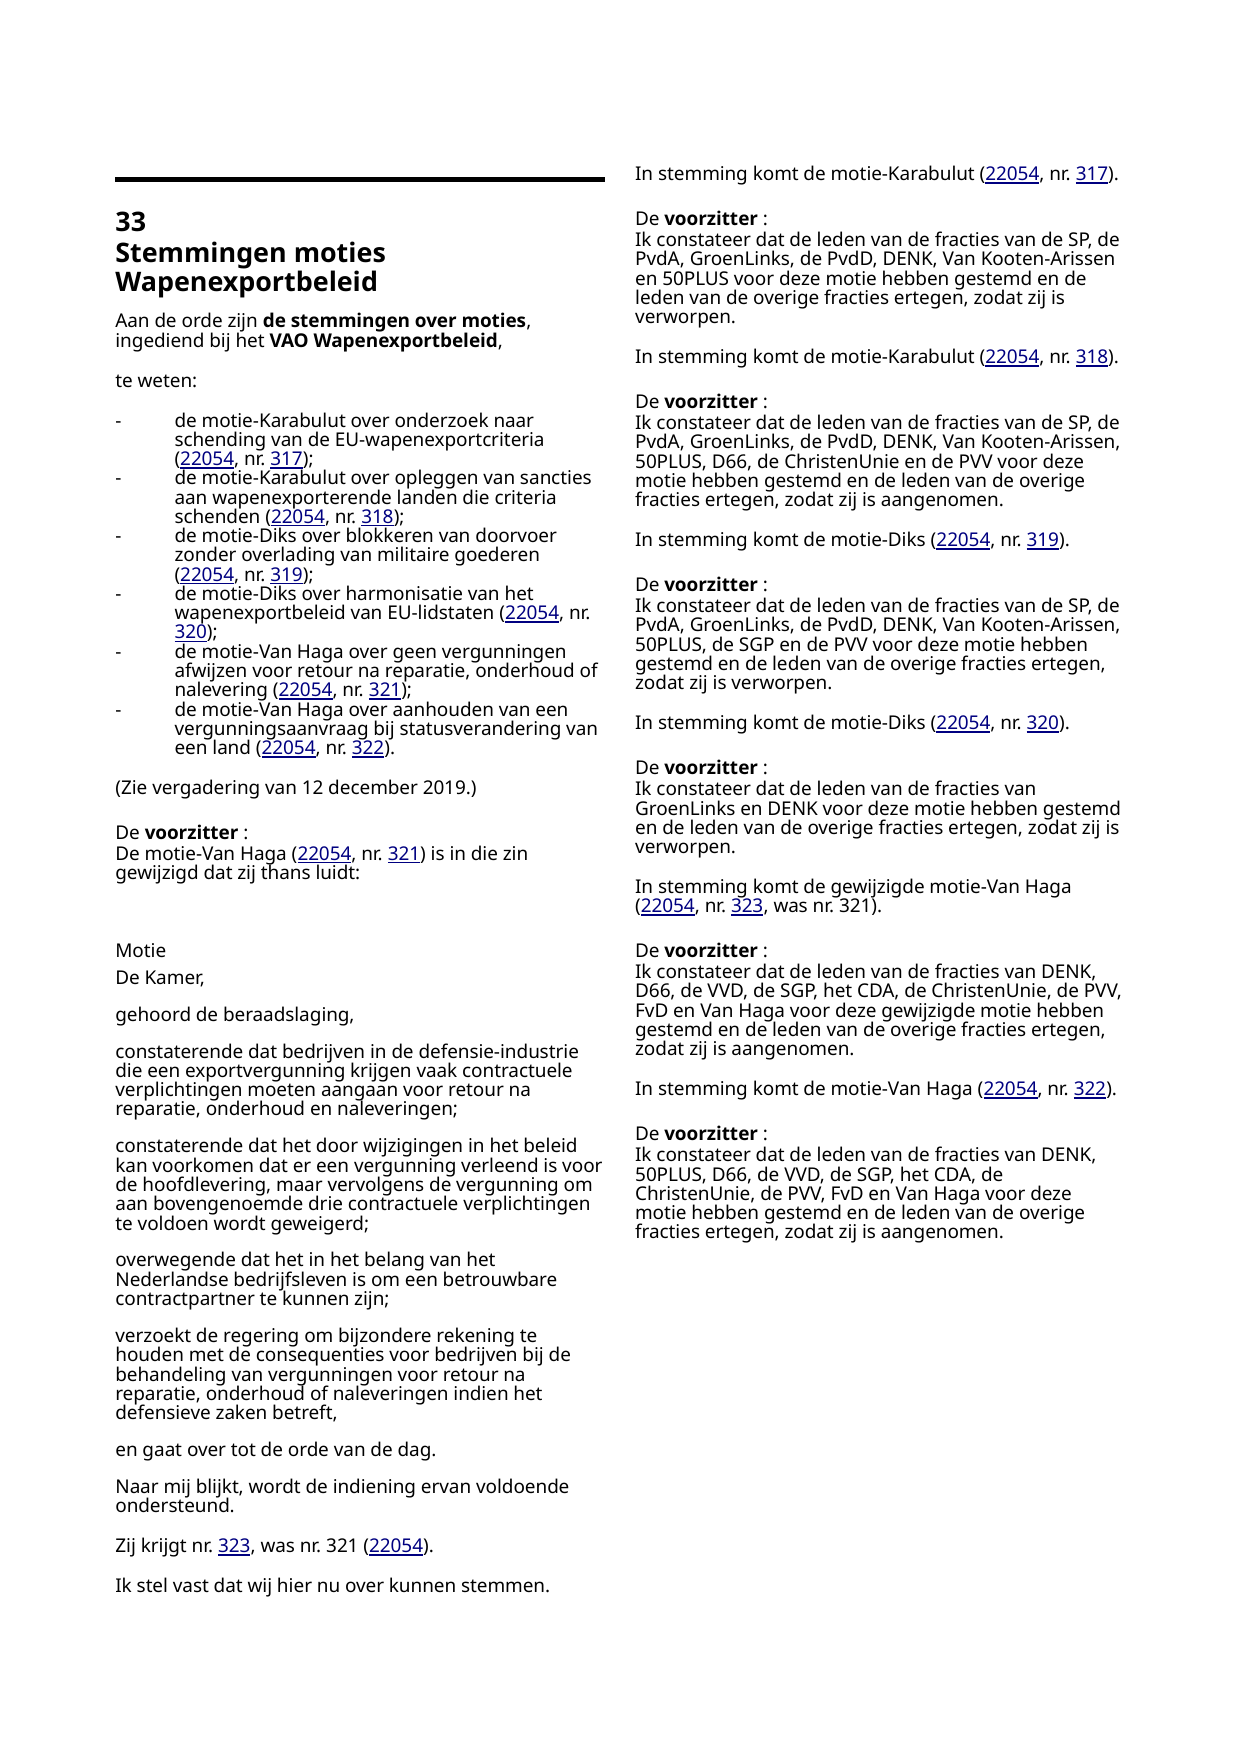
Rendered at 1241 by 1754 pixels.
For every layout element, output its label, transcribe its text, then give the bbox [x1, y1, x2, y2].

list de motie-Karabulut over onderzoek naar schending van de EU-wapenexportcriteria (22054, nr. 317); [115, 412, 605, 469]
text De voorzitter : [635, 571, 1125, 597]
text De voorzitter : [635, 754, 1125, 780]
text en gaat over tot de orde van de dag. [115, 1441, 605, 1460]
text constaterende dat het door wijzigingen in het beleid kan voorkomen dat er een vergunning verleend is voor de hoofdlevering, maar vervolgens de vergunning om aan bovengenoemde drie contractuele verplichtingen te voldoen wordt geweigerd; [115, 1137, 605, 1234]
text overwegende dat het in het belang van het Nederlandse bedrijfsleven is om een betrouwbare contractpartner te kunnen zijn; [115, 1251, 605, 1309]
text De voorzitter : [635, 388, 1125, 414]
text Ik constateer dat de leden van de fracties van de SP, de PvdA, GroenLinks, de PvdD, DENK, Van Kooten-Arissen, 50PLUS, de SGP en de PVV voor deze motie hebben gestemd en de leden van de overige fracties ertegen, zodat zij is verworpen. [635, 597, 1125, 693]
text Naar mij blijkt, wordt de indiening ervan voldoende ondersteund. [115, 1478, 605, 1517]
text Aan de orde zijn de stemmingen over moties, ingediend bij het VAO Wapenexportbeleid, [115, 312, 605, 351]
text 33 [115, 203, 605, 239]
text gehoord de beraadslaging, [115, 1006, 605, 1025]
text In stemming komt de gewijzigde motie-Van Haga (22054, nr. 323, was nr. 321). [635, 878, 1125, 917]
text Ik constateer dat de leden van de fracties van DENK, D66, de VVD, de SGP, het CDA, de ChristenUnie, de PVV, FvD en Van Haga voor deze gewijzigde motie hebben gestemd en de leden van de overige fracties ertegen, zodat zij is aangenomen. [635, 963, 1125, 1059]
list de motie-Diks over harmonisatie van het wapenexportbeleid van EU-lidstaten (22054, nr. 320); [115, 585, 605, 643]
text De motie-Van Haga (22054, nr. 321) is in die zin gewijzigd dat zij thans luidt: [115, 845, 605, 883]
text De voorzitter : [115, 819, 605, 845]
list de motie-Karabulut over opleggen van sancties aan wapenexporterende landen die criteria schenden (22054, nr. 318); [115, 469, 605, 527]
text In stemming komt de motie-Van Haga (22054, nr. 322). [635, 1080, 1125, 1100]
text In stemming komt de motie-Karabulut (22054, nr. 318). [635, 348, 1125, 368]
text De voorzitter : [635, 937, 1125, 963]
text verzoekt de regering om bijzondere rekening te houden met de consequenties voor bedrijven bij de behandeling van vergunningen voor retour na reparatie, onderhoud of naleveringen indien het defensieve zaken betreft, [115, 1327, 605, 1423]
text De voorzitter : [635, 1121, 1125, 1146]
text De Kamer, [115, 969, 605, 988]
text constaterende dat bedrijven in de defensie-industrie die een exportvergunning krijgen vaak contractuele verplichtingen moeten aangaan voor retour na reparatie, onderhoud en naleveringen; [115, 1043, 605, 1120]
text Stemmingen moties Wapenexportbeleid [115, 239, 605, 312]
text Ik constateer dat de leden van de fracties van de SP, de PvdA, GroenLinks, de PvdD, DENK, Van Kooten-Arissen en 50PLUS voor deze motie hebben gestemd en de leden van de overige fracties ertegen, zodat zij is verworpen. [635, 231, 1125, 327]
text Motie [115, 937, 605, 963]
text Ik stel vast dat wij hier nu over kunnen stemmen. [115, 1577, 605, 1597]
text Ik constateer dat de leden van de fracties van de SP, de PvdA, GroenLinks, de PvdD, DENK, Van Kooten-Arissen, 50PLUS, D66, de ChristenUnie en de PVV voor deze motie hebben gestemd en de leden van de overige fracties ertegen, zodat zij is aangenomen. [635, 414, 1125, 511]
text De voorzitter : [635, 205, 1125, 231]
list de motie-Van Haga over aanhouden van een vergunningsaanvraag bij statusverandering van een land (22054, nr. 322). [115, 701, 605, 758]
list de motie-Diks over blokkeren van doorvoer zonder overlading van militaire goederen (22054, nr. 319); [115, 527, 605, 585]
text In stemming komt de motie-Karabulut (22054, nr. 317). [635, 165, 1125, 184]
text te weten: [115, 372, 605, 391]
text In stemming komt de motie-Diks (22054, nr. 319). [635, 531, 1125, 551]
text Ik constateer dat de leden van de fracties van DENK, 50PLUS, D66, de VVD, de SGP, het CDA, de ChristenUnie, de PVV, FvD en Van Haga voor deze motie hebben gestemd en de leden van de overige fracties ertegen, zodat zij is aangenomen. [635, 1146, 1125, 1243]
text Ik constateer dat de leden van de fracties van GroenLinks en DENK voor deze motie hebben gestemd en de leden van de overige fracties ertegen, zodat zij is verworpen. [635, 780, 1125, 857]
list de motie-Van Haga over geen vergunningen afwijzen voor retour na reparatie, onderhoud of nalevering (22054, nr. 321); [115, 643, 605, 701]
text (Zie vergadering van 12 december 2019.) [115, 779, 605, 798]
text In stemming komt de motie-Diks (22054, nr. 320). [635, 714, 1125, 734]
text Zij krijgt nr. 323, was nr. 321 (22054). [115, 1537, 605, 1557]
